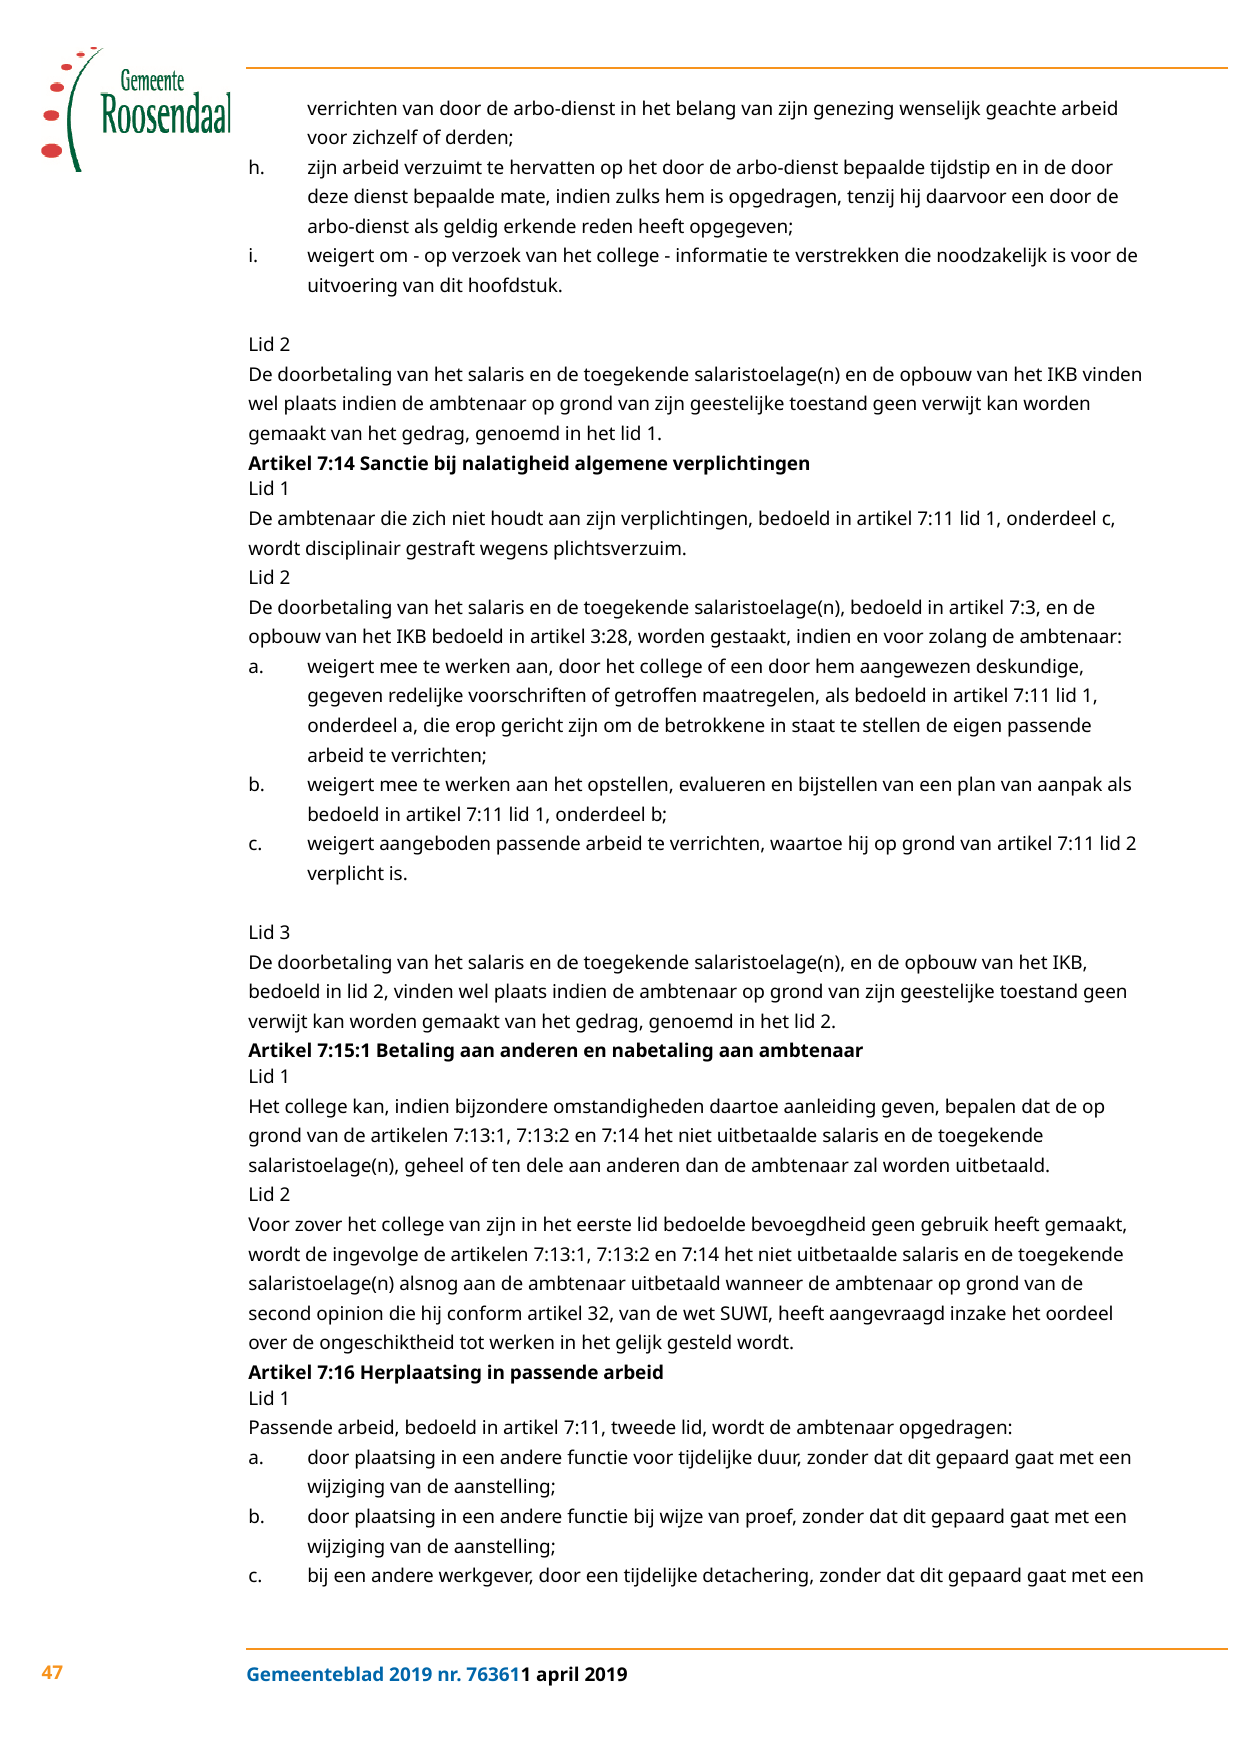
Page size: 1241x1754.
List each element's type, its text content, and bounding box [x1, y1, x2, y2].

text Artikel 7:14 Sanctie bij nalatigheid algemene verplichtingen [248, 450, 1152, 476]
list verrichten van door de arbo-dienst in het belang van zijn genezing wenselijk geachte arbeid voor zichzelf of derden; [248, 95, 1152, 150]
text Lid 2 [248, 1182, 1152, 1207]
list door plaatsing in een andere functie voor tijdelijke duur, zonder dat dit gepaard gaat met een wijziging van de aanstelling; [248, 1444, 1152, 1499]
text Artikel 7:16 Herplaatsing in passende arbeid [248, 1359, 1152, 1385]
text Artikel 7:15:1 Betaling aan anderen en nabetaling aan ambtenaar [248, 1038, 1152, 1063]
text De ambtenaar die zich niet houdt aan zijn verplichtingen, bedoeld in artikel 7:11 lid 1, onderdeel c, wordt disciplinair gestraft wegens plichtsverzuim. [248, 505, 1152, 560]
text De doorbetaling van het salaris en de toegekende salaristoelage(n), en de opbouw van het IKB, bedoeld in lid 2, vinden wel plaats indien de ambtenaar op grond van zijn geestelijke toestand geen verwijt kan worden gemaakt van het gedrag, genoemd in het lid 2. [248, 949, 1152, 1034]
text Lid 1 [248, 476, 1152, 501]
text Passende arbeid, bedoeld in artikel 7:11, tweede lid, wordt de ambtenaar opgedragen: [248, 1414, 1152, 1440]
text Voor zover het college van zijn in het eerste lid bedoelde bevoegdheid geen gebruik heeft gemaakt, wordt de ingevolge de artikelen 7:13:1, 7:13:2 en 7:14 het niet uitbetaalde salaris en de toegekende salaristoelage(n) alsnog aan de ambtenaar uitbetaald wanneer de ambtenaar op grond van de second opinion die hij conform artikel 32, van de wet SUWI, heeft aangevraagd inzake het oordeel over de ongeschiktheid tot werken in het gelijk gesteld wordt. [248, 1211, 1152, 1355]
text Het college kan, indien bijzondere omstandigheden daartoe aanleiding geven, bepalen dat de op grond van de artikelen 7:13:1, 7:13:2 en 7:14 het niet uitbetaalde salaris en de toegekende salaristoelage(n), geheel of ten dele aan anderen dan de ambtenaar zal worden uitbetaald. [248, 1093, 1152, 1178]
text Lid 1 [248, 1385, 1152, 1411]
list weigert om - op verzoek van het college - informatie te verstrekken die noodzakelijk is voor de uitvoering van dit hoofdstuk. [248, 243, 1152, 298]
text De doorbetaling van het salaris en de toegekende salaristoelage(n), bedoeld in artikel 7:3, en de opbouw van het IKB bedoeld in artikel 3:28, worden gestaakt, indien en voor zolang de ambtenaar: [248, 594, 1152, 649]
text De doorbetaling van het salaris en de toegekende salaristoelage(n) en de opbouw van het IKB vinden wel plaats indien de ambtenaar op grond van zijn geestelijke toestand geen verwijt kan worden gemaakt van het gedrag, genoemd in het lid 1. [248, 361, 1152, 446]
list weigert mee te werken aan het opstellen, evalueren en bijstellen van een plan van aanpak als bedoeld in artikel 7:11 lid 1, onderdeel b; [248, 771, 1152, 827]
list bij een andere werkgever, door een tijdelijke detachering, zonder dat dit gepaard gaat met een [248, 1562, 1152, 1588]
picture [41, 47, 231, 172]
text Lid 2 [248, 564, 1152, 590]
list weigert mee te werken aan, door het college of een door hem aangewezen deskundige, gegeven redelijke voorschriften of getroffen maatregelen, als bedoeld in artikel 7:11 lid 1, onderdeel a, die erop gericht zijn om de betrokkene in staat te stellen de eigen passende arbeid te verrichten; [248, 653, 1152, 767]
list door plaatsing in een andere functie bij wijze van proef, zonder dat dit gepaard gaat met een wijziging van de aanstelling; [248, 1503, 1152, 1558]
list zijn arbeid verzuimt te hervatten op het door de arbo-dienst bepaalde tijdstip en in de door deze dienst bepaalde mate, indien zulks hem is opgedragen, tenzij hij daarvoor een door de arbo-dienst als geldig erkende reden heeft opgegeven; [248, 154, 1152, 239]
list weigert aangeboden passende arbeid te verrichten, waartoe hij op grond van artikel 7:11 lid 2 verplicht is. [248, 831, 1152, 886]
text Lid 1 [248, 1063, 1152, 1089]
text Lid 3 [248, 919, 1152, 945]
text Lid 2 [248, 331, 1152, 357]
